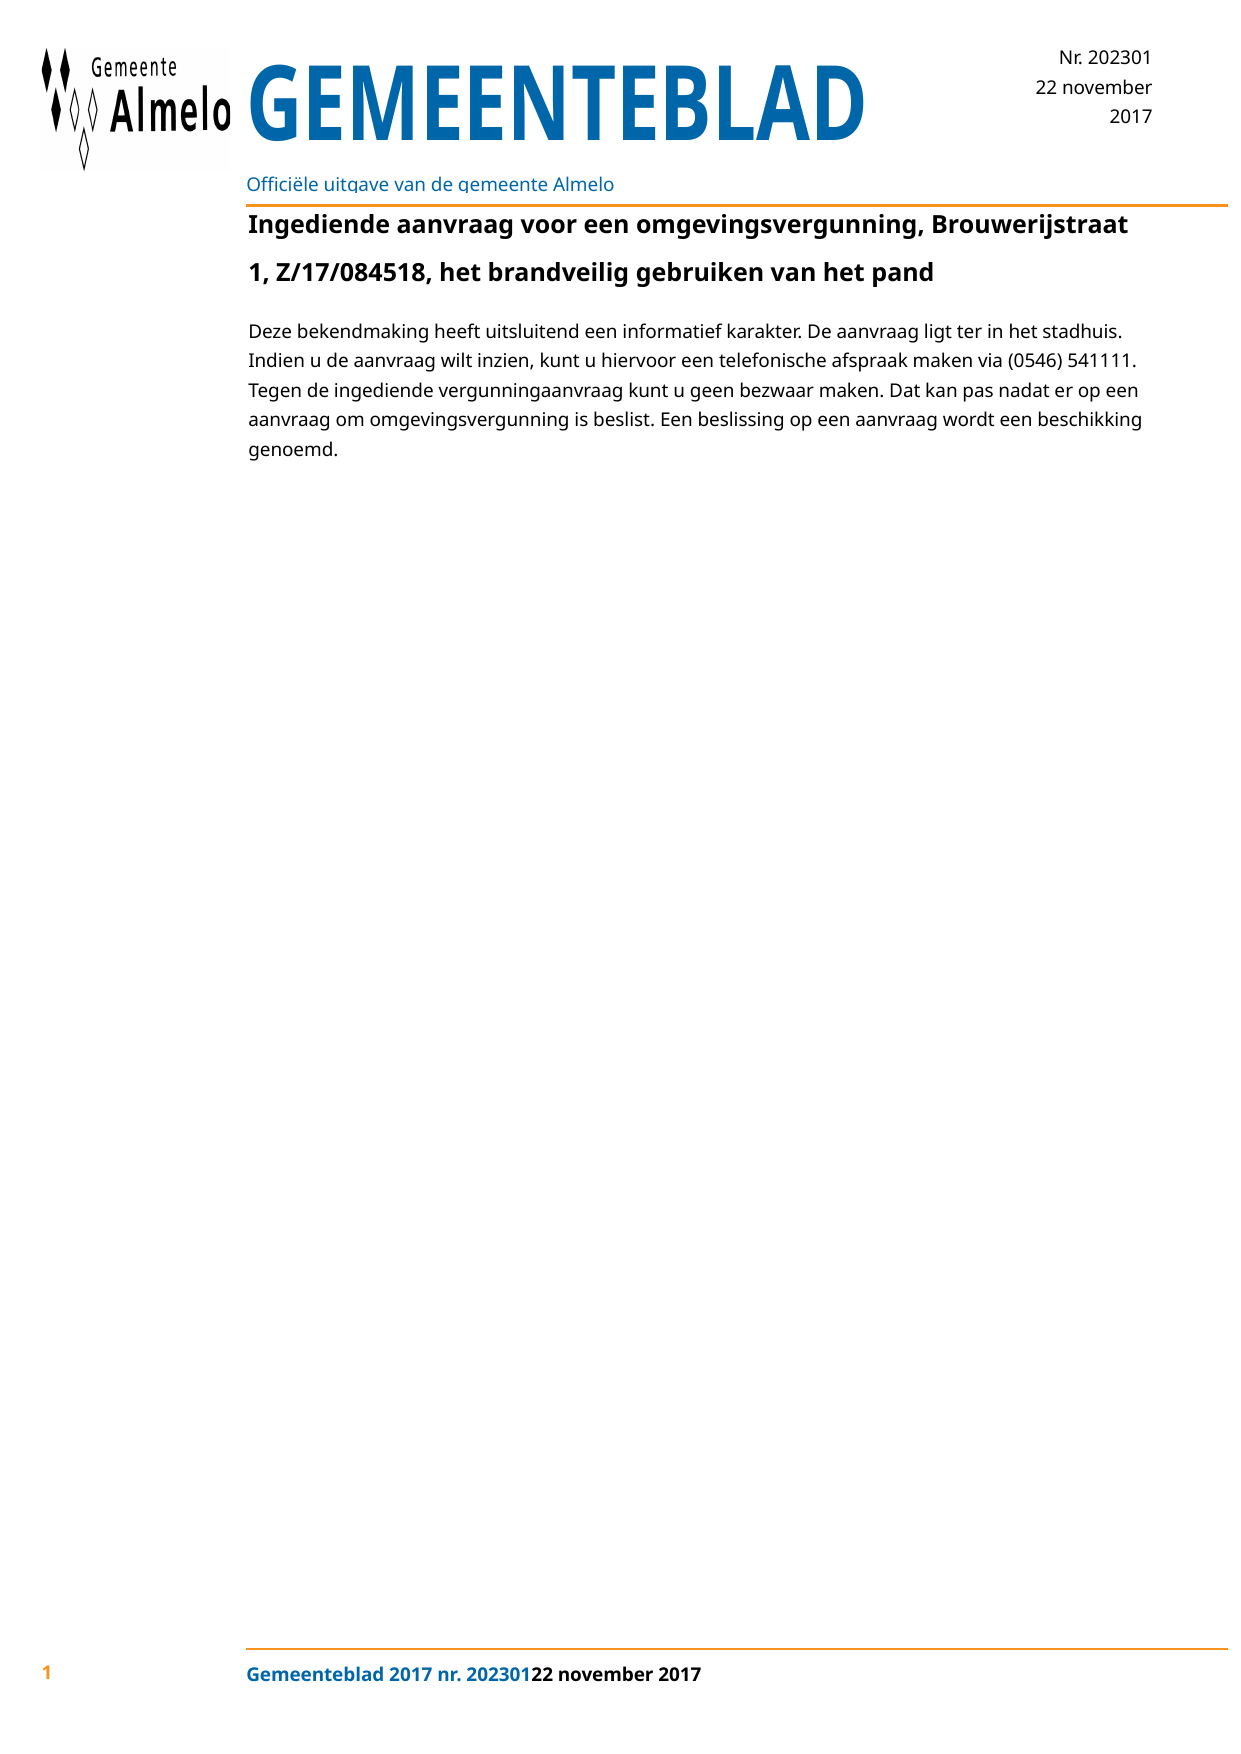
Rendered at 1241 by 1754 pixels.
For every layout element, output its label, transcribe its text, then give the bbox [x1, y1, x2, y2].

text Deze bekendmaking heeft uitsluitend een informatief karakter. De aanvraag ligt ter in het stadhuis. Indien u de aanvraag wilt inzien, kunt u hiervoor een telefonische afspraak maken via (0546) 541111. Tegen de ingediende vergunningaanvraag kunt u geen bezwaar maken. Dat kan pas nadat er op een aanvraag om omgevingsvergunning is beslist. Een beslissing op een aanvraag wordt een beschikking genoemd. [248, 318, 1152, 462]
text Ingediende aanvraag voor een omgevingsvergunning, Brouwerijstraat 1, Z/17/084518, het brandveilig gebruiken van het pand [248, 207, 1152, 288]
picture [41, 47, 231, 172]
